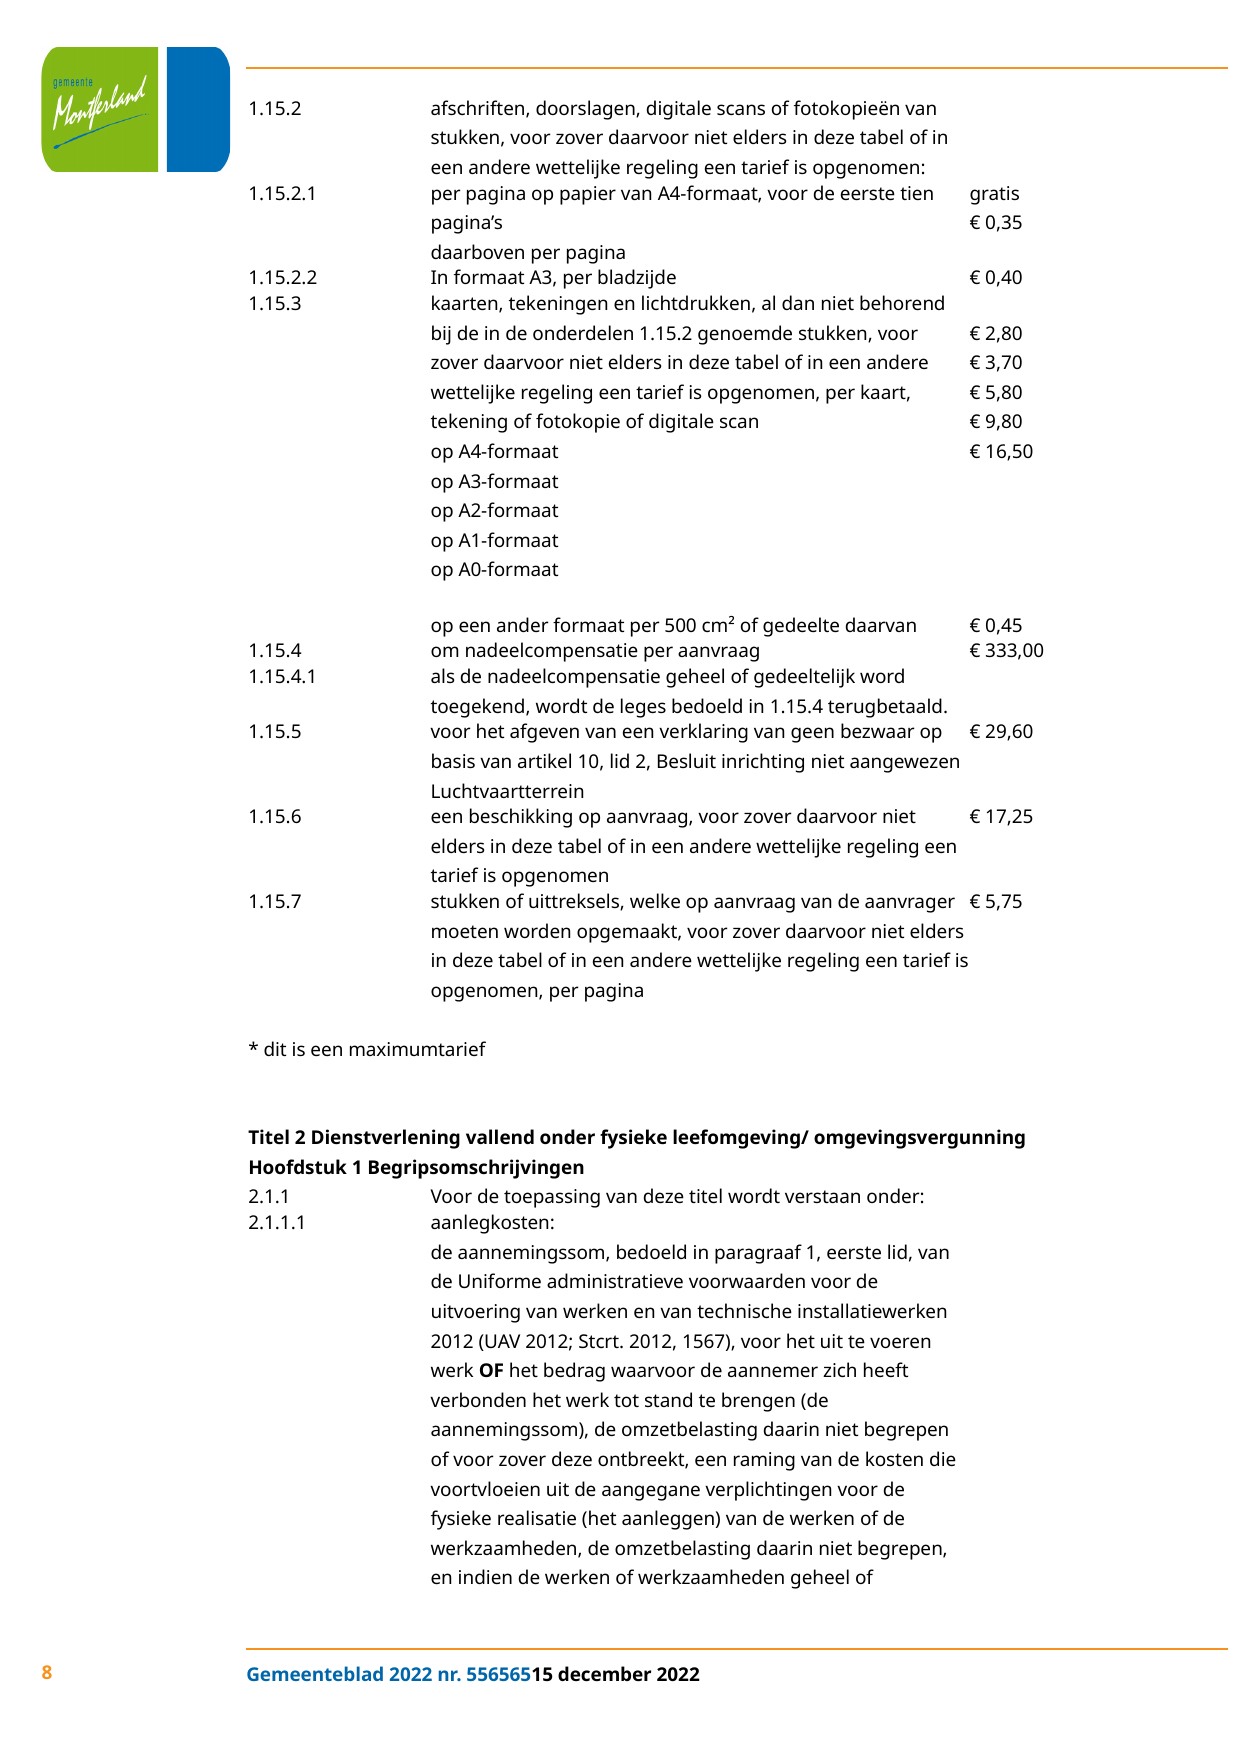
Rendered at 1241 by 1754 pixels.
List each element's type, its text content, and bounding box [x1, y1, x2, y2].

table_cell per pagina op papier van A4-formaat, voor de eerste tien pagina’s daarboven per pagina [430, 180, 969, 264]
table_cell 2.1.1.1 [248, 1210, 430, 1590]
table_cell 1.15.7 [248, 889, 430, 1003]
table_cell voor het afgeven van een verklaring van geen bezwaar op basis van artikel 10, lid 2, Besluit inrichting niet aangewezen Luchtvaartterrein [430, 719, 969, 803]
table_cell een beschikking op aanvraag, voor zover daarvoor niet elders in deze tabel of in een andere wettelijke regeling een tarief is opgenomen [430, 804, 969, 888]
table_cell als de nadeelcompensatie geheel of gedeeltelijk word toegekend, wordt de leges bedoeld in 1.15.4 terugbetaald. [430, 663, 969, 719]
table_cell 1.15.2 [248, 95, 430, 180]
table_header Voor de toepassing van deze titel wordt verstaan onder: [430, 1184, 969, 1209]
text * dit is een maximumtarief [248, 1036, 1152, 1061]
table_cell 1.15.4 [248, 638, 430, 663]
table_cell stukken of uittreksels, welke op aanvraag van de aanvrager moeten worden opgemaakt, voor zover daarvoor niet elders in deze tabel of in een andere wettelijke regeling een tarief is opgenomen, per pagina [430, 889, 969, 1003]
table_cell 1.15.2.2 [248, 265, 430, 290]
table_cell afschriften, doorslagen, digitale scans of fotokopieën van stukken, voor zover daarvoor niet elders in deze tabel of in een andere wettelijke regeling een tarief is opgenomen: [430, 95, 969, 180]
table_cell 1.15.4.1 [248, 663, 430, 719]
picture [41, 47, 231, 172]
table_cell € 0,45 [969, 612, 1152, 638]
table_cell gratis € 0,35 [969, 180, 1152, 264]
table_cell € 2,80 € 3,70 € 5,80 € 9,80 € 16,50 [969, 290, 1152, 612]
table_cell 1.15.6 [248, 804, 430, 888]
table_cell op een ander formaat per 500 cm² of gedeelte daarvan [430, 612, 969, 638]
table_cell 1.15.2.1 [248, 180, 430, 264]
text Hoofdstuk 1 Begripsomschrijvingen [248, 1154, 1152, 1180]
table_cell 1.15.3 [248, 290, 430, 612]
table_cell € 0,40 [969, 265, 1152, 290]
table_cell [969, 95, 1152, 180]
text Titel 2 Dienstverlening vallend onder fysieke leefomgeving/ omgevingsvergunning [248, 1124, 1152, 1150]
table_cell € 5,75 [969, 889, 1152, 1003]
table_cell € 333,00 [969, 638, 1152, 663]
table_cell € 29,60 [969, 719, 1152, 803]
table_cell kaarten, tekeningen en lichtdrukken, al dan niet behorend bij de in de onderdelen 1.15.2 genoemde stukken, voor zover daarvoor niet elders in deze tabel of in een andere wettelijke regeling een tarief is opgenomen, per kaart, tekening of fotokopie of digitale scan op A4-formaat op A3-formaat op A2-formaat op A1-formaat op A0-formaat [430, 290, 969, 612]
table_header [969, 1184, 1152, 1209]
table_cell 1.15.5 [248, 719, 430, 803]
table_cell In formaat A3, per bladzijde [430, 265, 969, 290]
table_cell aanlegkosten: de aannemingssom, bedoeld in paragraaf 1, eerste lid, van de Uniforme administratieve voorwaarden voor de uitvoering van werken en van technische installatiewerken 2012 (UAV 2012; Stcrt. 2012, 1567), voor het uit te voeren werk OF het bedrag waarvoor de aannemer zich heeft verbonden het werk tot stand te brengen (de aannemingssom), de omzetbelasting daarin niet begrepen of voor zover deze ontbreekt, een raming van de kosten die voortvloeien uit de aangegane verplichtingen voor de fysieke realisatie (het aanleggen) van de werken of de werkzaamheden, de omzetbelasting daarin niet begrepen, en indien de werken of werkzaamheden geheel of [430, 1210, 969, 1590]
table_cell [969, 1210, 1152, 1590]
table_cell [248, 612, 430, 638]
table_header 2.1.1 [248, 1184, 430, 1209]
table_cell om nadeelcompensatie per aanvraag [430, 638, 969, 663]
table_cell € 17,25 [969, 804, 1152, 888]
table_cell [969, 663, 1152, 719]
